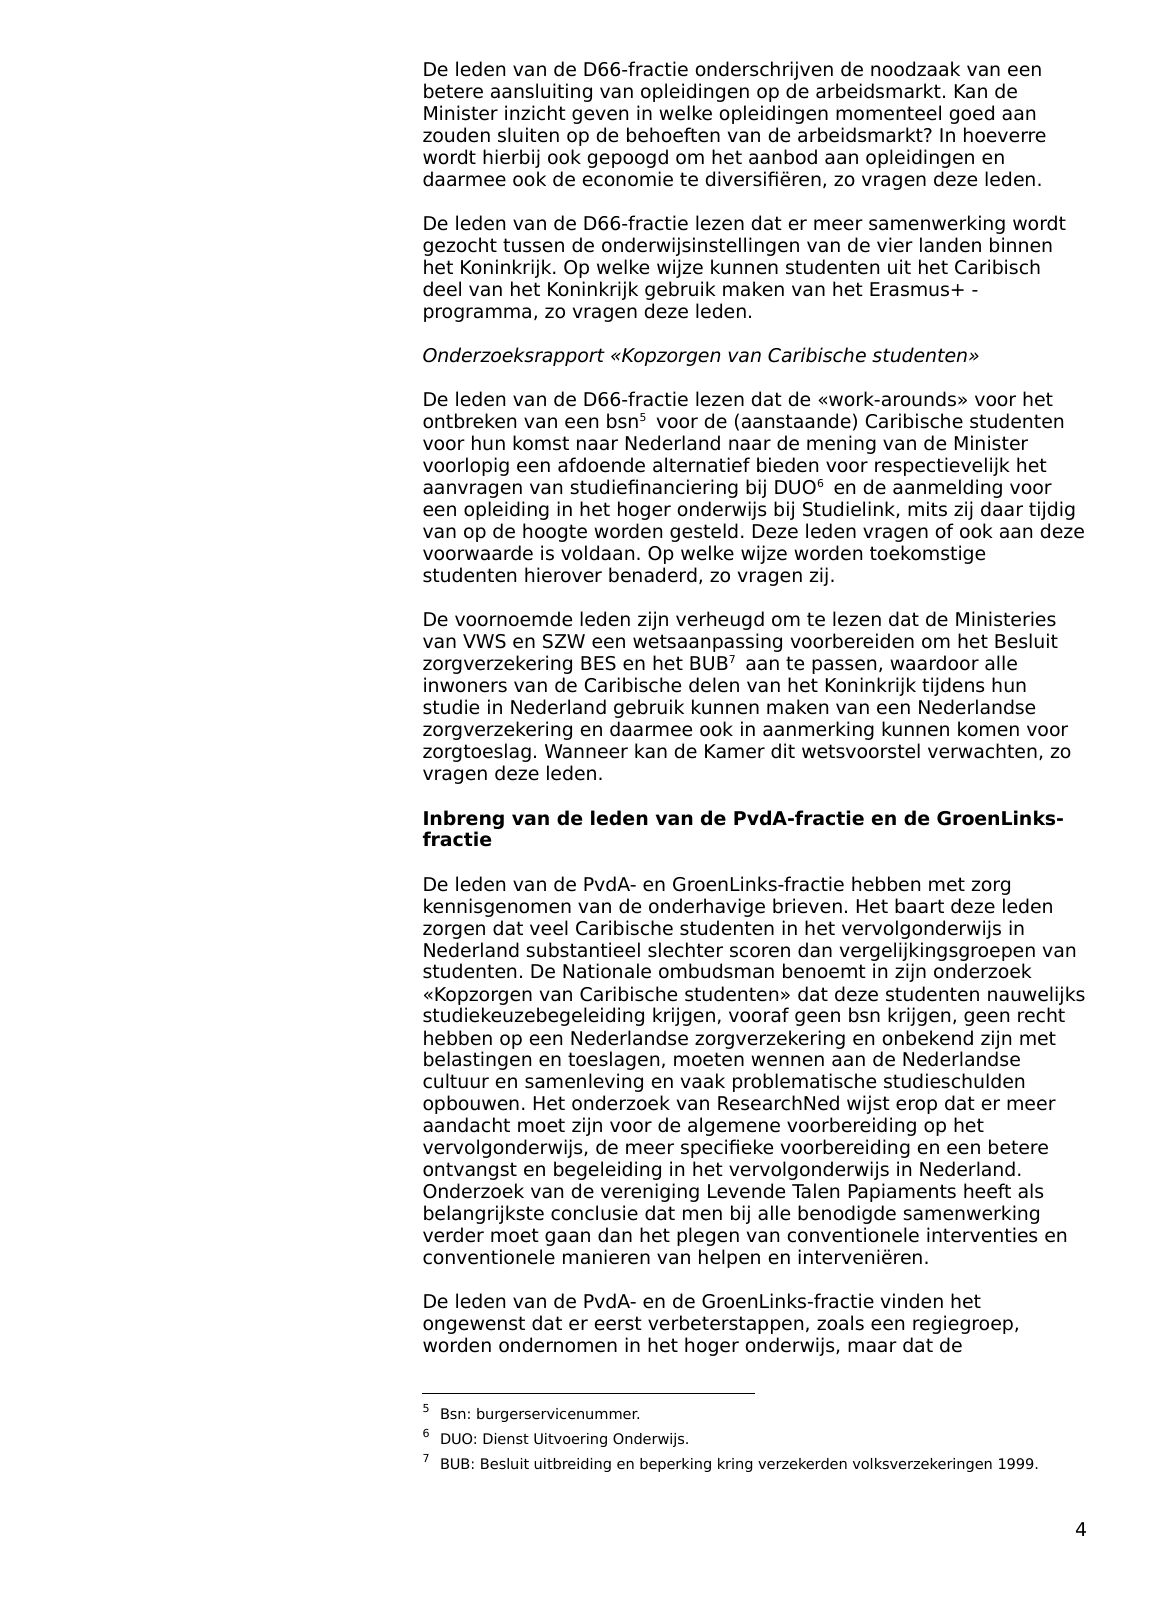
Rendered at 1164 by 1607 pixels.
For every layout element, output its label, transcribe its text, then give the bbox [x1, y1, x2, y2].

text De leden van de PvdA- en de GroenLinks-fractie vinden het ongewenst dat er eerst verbeterstappen, zoals een regiegroep, worden ondernomen in het hoger onderwijs, maar dat de [422, 1291, 1087, 1357]
text De leden van de D66-fractie onderschrijven de noodzaak van een betere aansluiting van opleidingen op de arbeidsmarkt. Kan de Minister inzicht geven in welke opleidingen momenteel goed aan zouden sluiten op de behoeften van de arbeidsmarkt? In hoeverre wordt hierbij ook gepoogd om het aanbod aan opleidingen en daarmee ook de economie te diversifiëren, zo vragen deze leden. [422, 59, 1087, 191]
text Bsn: burgerservicenummer. [422, 1402, 1087, 1424]
text De voornoemde leden zijn verheugd om te lezen dat de Ministeries van VWS en SZW een wetsaanpassing voorbereiden om het Besluit zorgverzekering BES en het BUB aan te passen, waardoor alle inwoners van de Caribische delen van het Koninkrijk tijdens hun studie in Nederland gebruik kunnen maken van een Nederlandse zorgverzekering en daarmee ook in aanmerking kunnen komen voor zorgtoeslag. Wanneer kan de Kamer dit wetsvoorstel verwachten, zo vragen deze leden. [422, 609, 1087, 785]
subtitle Onderzoeksrapport «Kopzorgen van Caribische studenten» [422, 345, 1087, 367]
text BUB: Besluit uitbreiding en beperking kring verzekerden volksverzekeringen 1999. [422, 1452, 1087, 1474]
text DUO: Dienst Uitvoering Onderwijs. [422, 1427, 1087, 1449]
subtitle Inbreng van de leden van de PvdA-fractie en de GroenLinks-fractie [422, 807, 1087, 851]
text De leden van de D66-fractie lezen dat er meer samenwerking wordt gezocht tussen de onderwijsinstellingen van de vier landen binnen het Koninkrijk. Op welke wijze kunnen studenten uit het Caribisch deel van het Koninkrijk gebruik maken van het Erasmus+ -programma, zo vragen deze leden. [422, 213, 1087, 323]
text De leden van de PvdA- en GroenLinks-fractie hebben met zorg kennisgenomen van de onderhavige brieven. Het baart deze leden zorgen dat veel Caribische studenten in het vervolgonderwijs in Nederland substantieel slechter scoren dan vergelijkingsgroepen van studenten. De Nationale ombudsman benoemt in zijn onderzoek «Kopzorgen van Caribische studenten» dat deze studenten nauwelijks studiekeuzebegeleiding krijgen, vooraf geen bsn krijgen, geen recht hebben op een Nederlandse zorgverzekering en onbekend zijn met belastingen en toeslagen, moeten wennen aan de Nederlandse cultuur en samenleving en vaak problematische studieschulden opbouwen. Het onderzoek van ResearchNed wijst erop dat er meer aandacht moet zijn voor de algemene voorbereiding op het vervolgonderwijs, de meer specifieke voorbereiding en een betere ontvangst en begeleiding in het vervolgonderwijs in Nederland. Onderzoek van de vereniging Levende Talen Papiaments heeft als belangrijkste conclusie dat men bij alle benodigde samenwerking verder moet gaan dan het plegen van conventionele interventies en conventionele manieren van helpen en interveniëren. [422, 873, 1087, 1269]
text De leden van de D66-fractie lezen dat de «work-arounds» voor het ontbreken van een bsn voor de (aanstaande) Caribische studenten voor hun komst naar Nederland naar de mening van de Minister voorlopig een afdoende alternatief bieden voor respectievelijk het aanvragen van studiefinanciering bij DUO en de aanmelding voor een opleiding in het hoger onderwijs bij Studielink, mits zij daar tijdig van op de hoogte worden gesteld. Deze leden vragen of ook aan deze voorwaarde is voldaan. Op welke wijze worden toekomstige studenten hierover benaderd, zo vragen zij. [422, 389, 1087, 587]
